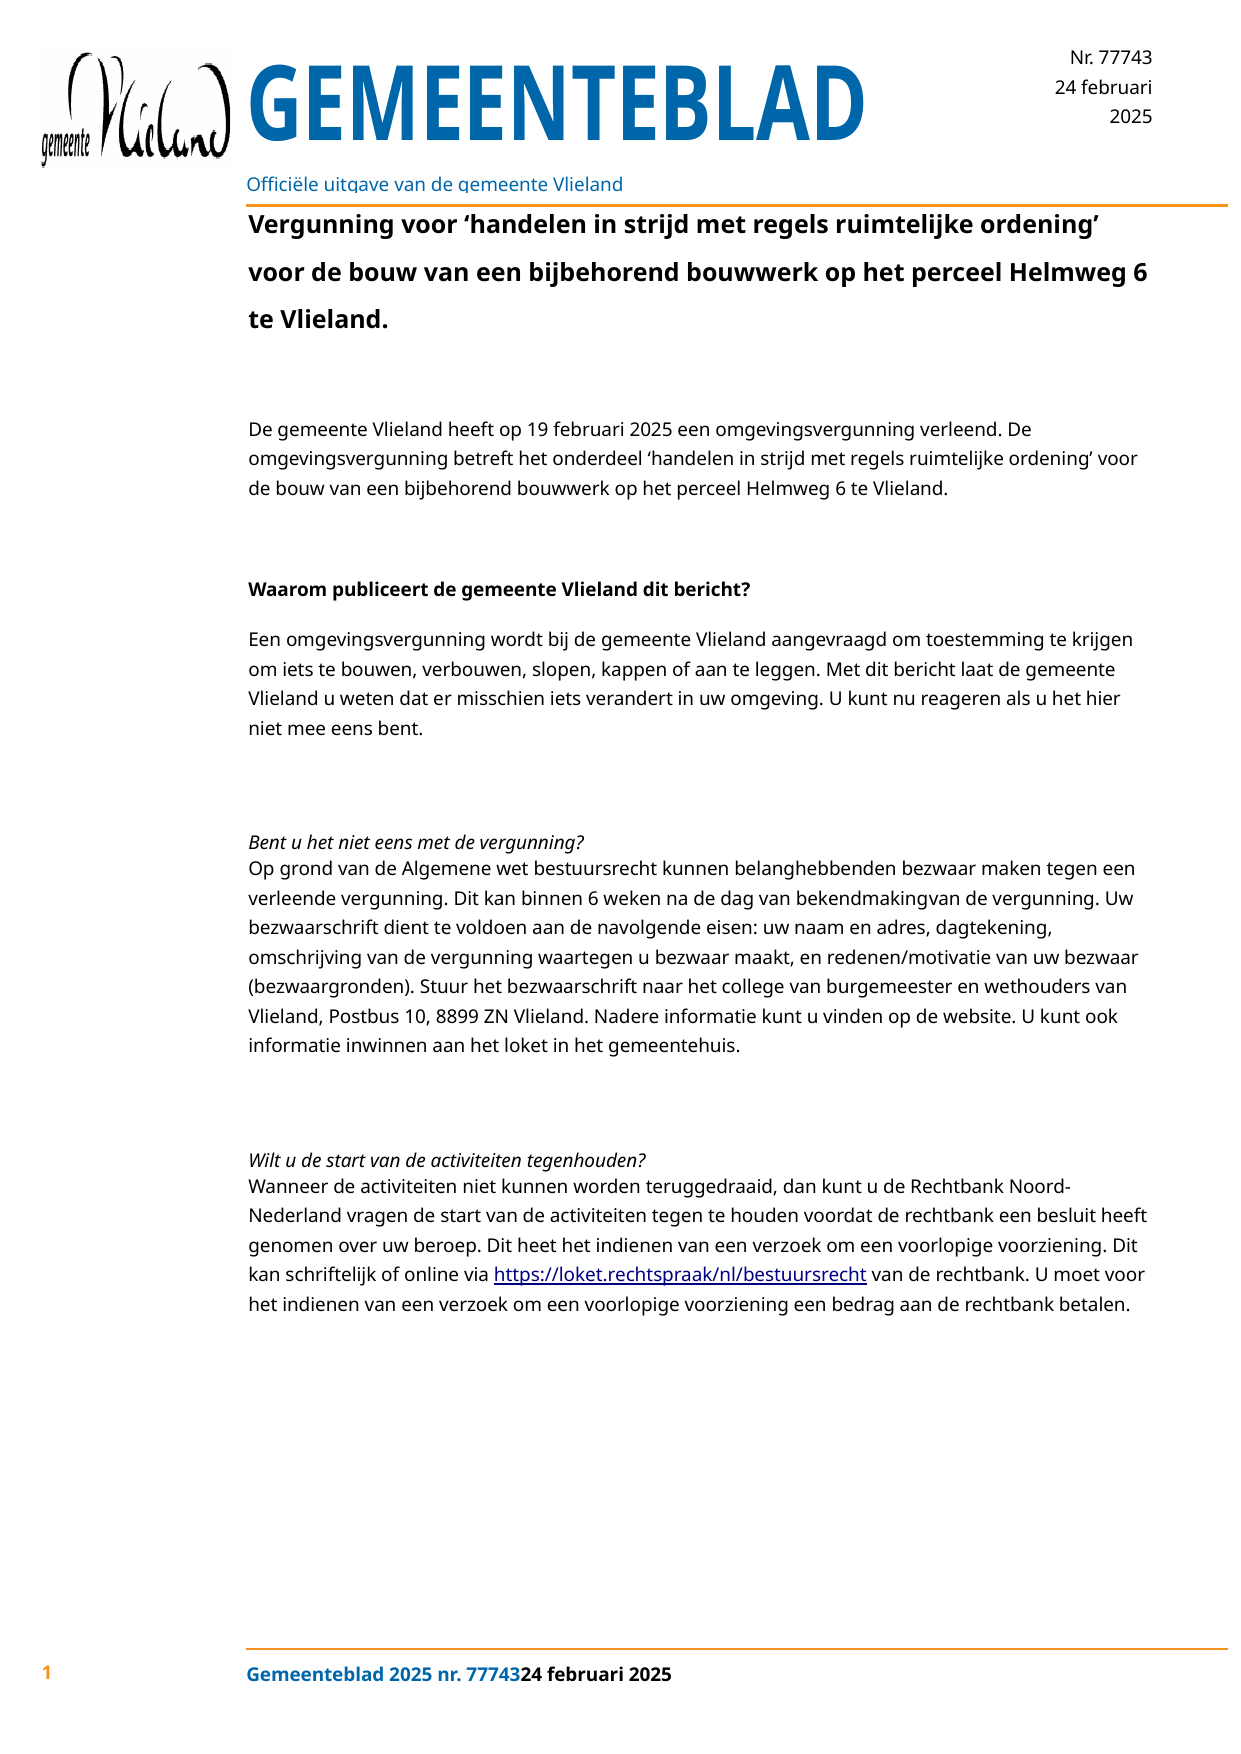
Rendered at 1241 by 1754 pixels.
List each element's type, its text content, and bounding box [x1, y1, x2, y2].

text Wilt u de start van de activiteiten tegenhouden? [248, 1147, 1152, 1173]
text Op grond van de Algemene wet bestuursrecht kunnen belanghebbenden bezwaar maken tegen een verleende vergunning. Dit kan binnen 6 weken na de dag van bekendmakingvan de vergunning. Uw bezwaarschrift dient te voldoen aan de navolgende eisen: uw naam en adres, dagtekening, omschrijving van de vergunning waartegen u bezwaar maakt, en redenen/motivatie van uw bezwaar (bezwaargronden). Stuur het bezwaarschrift naar het college van burgemeester en wethouders van Vlieland, Postbus 10, 8899 ZN Vlieland. Nadere informatie kunt u vinden op de website. U kunt ook informatie inwinnen aan het loket in het gemeentehuis. [248, 855, 1152, 1058]
text Wanneer de activiteiten niet kunnen worden teruggedraaid, dan kunt u de Rechtbank Noord-Nederland vragen de start van de activiteiten tegen te houden voordat de rechtbank een besluit heeft genomen over uw beroep. Dit heet het indienen van een verzoek om een voorlopige voorziening. Dit kan schriftelijk of online via https://loket.rechtspraak/nl/bestuursrecht van de rechtbank. U moet voor het indienen van een verzoek om een voorlopige voorziening een bedrag aan de rechtbank betalen. [248, 1173, 1152, 1317]
text Bent u het niet eens met de vergunning? [248, 829, 1152, 855]
picture [41, 47, 231, 172]
text De gemeente Vlieland heeft op 19 februari 2025 een omgevingsvergunning verleend. De omgevingsvergunning betreft het onderdeel ‘handelen in strijd met regels ruimtelijke ordening’ voor de bouw van een bijbehorend bouwwerk op het perceel Helmweg 6 te Vlieland. [248, 416, 1152, 501]
text Vergunning voor ‘handelen in strijd met regels ruimtelijke ordening’ voor de bouw van een bijbehorend bouwwerk op het perceel Helmweg 6 te Vlieland. [248, 207, 1152, 336]
text Waarom publiceert de gemeente Vlieland dit bericht? [248, 576, 1152, 602]
text Een omgevingsvergunning wordt bij de gemeente Vlieland aangevraagd om toestemming te krijgen om iets te bouwen, verbouwen, slopen, kappen of aan te leggen. Met dit bericht laat de gemeente Vlieland u weten dat er misschien iets verandert in uw omgeving. U kunt nu reageren als u het hier niet mee eens bent. [248, 626, 1152, 741]
